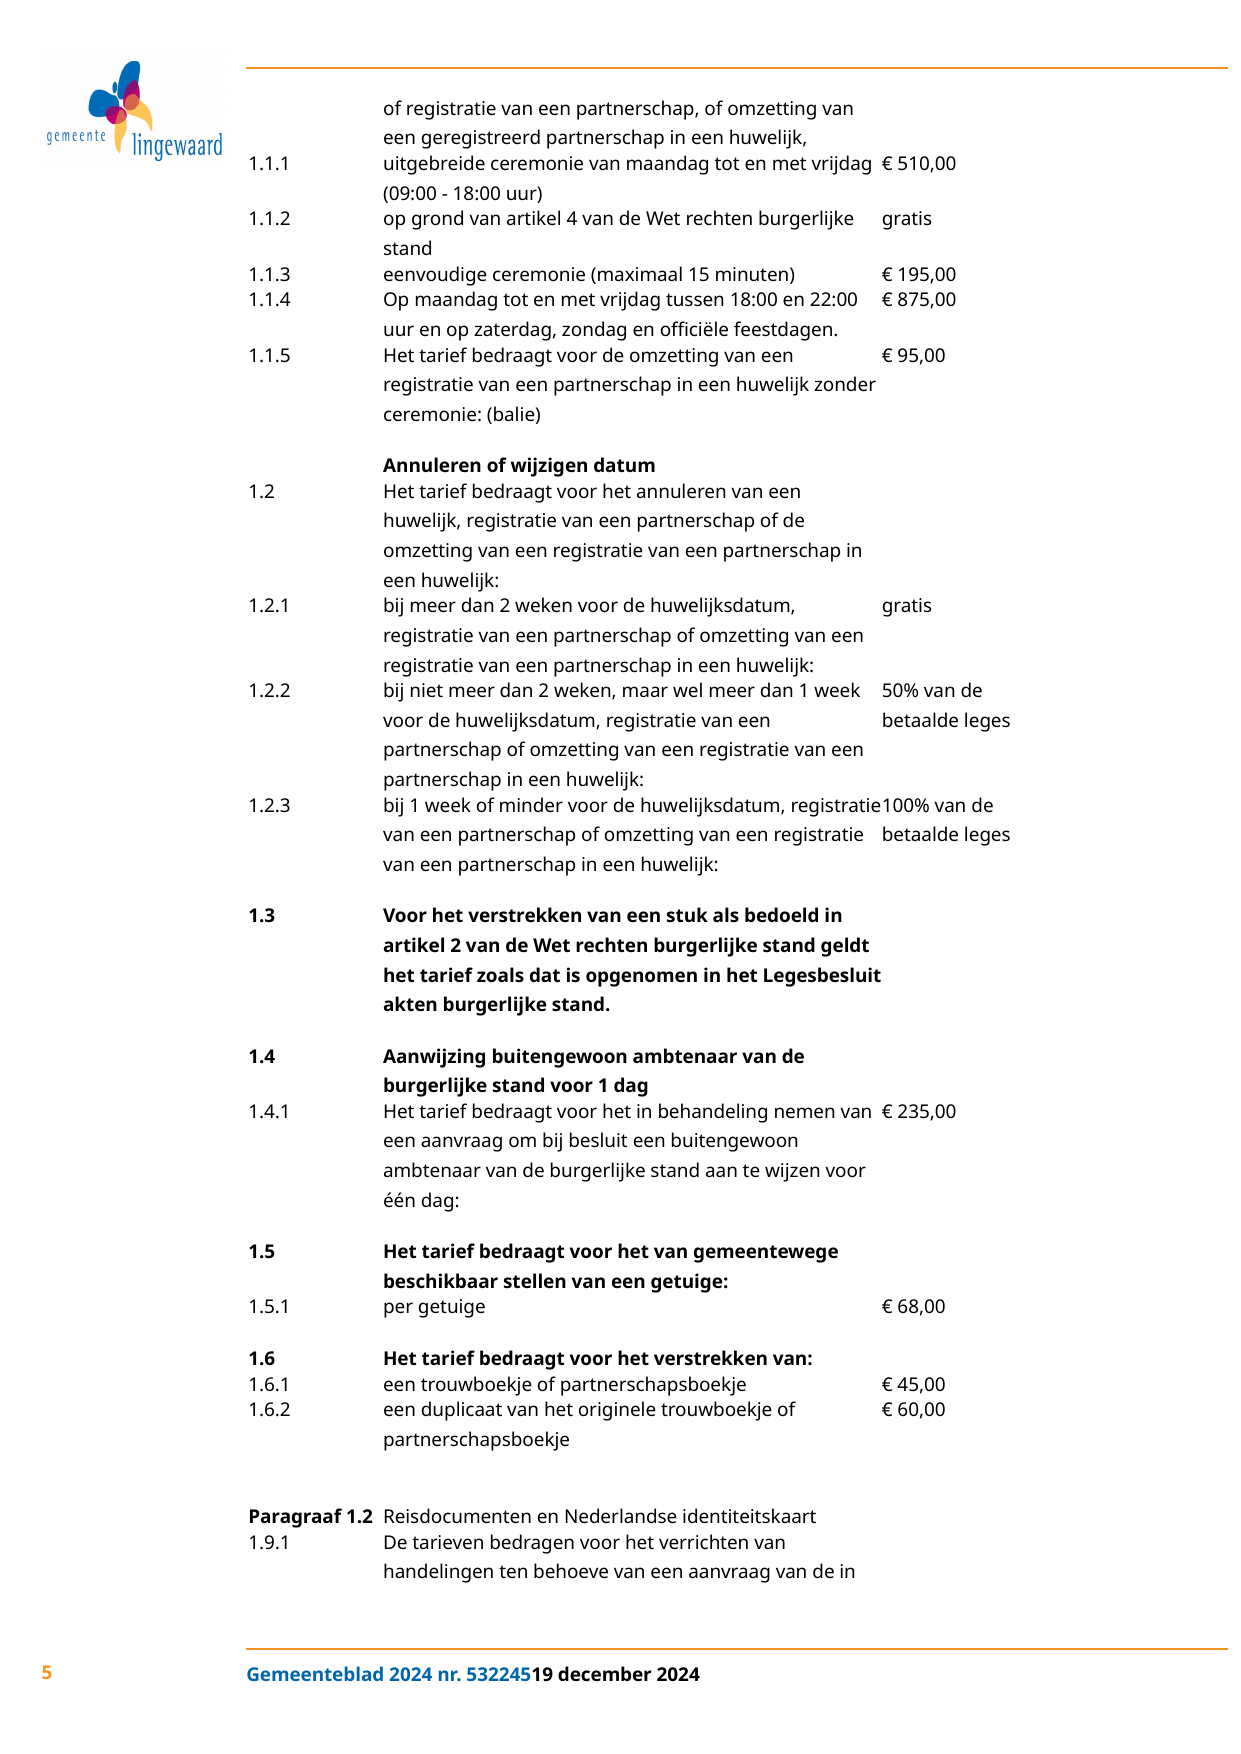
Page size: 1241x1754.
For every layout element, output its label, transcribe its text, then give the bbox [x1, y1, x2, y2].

table_cell [1017, 1213, 1152, 1238]
table_cell [1017, 1397, 1152, 1452]
table_cell [248, 1319, 383, 1345]
table_cell € 510,00 [882, 150, 1017, 205]
table_cell [1017, 261, 1152, 286]
table_cell [1017, 792, 1152, 877]
table_cell € 95,00 [882, 342, 1017, 427]
table_cell 1.5 [248, 1238, 383, 1294]
table_cell [1017, 342, 1152, 427]
table_cell € 45,00 [882, 1371, 1017, 1397]
table_cell De tarieven bedragen voor het verrichten van handelingen ten behoeve van een aanvraag van de in [383, 1529, 882, 1584]
table_cell per getuige [383, 1294, 882, 1319]
table_cell Annuleren of wijzigen datum [383, 453, 882, 478]
table_cell 1.2.2 [248, 678, 383, 792]
table_cell [882, 1043, 1017, 1098]
table_cell [248, 453, 383, 478]
table_cell op grond van artikel 4 van de Wet rechten burgerlijke stand [383, 205, 882, 261]
table_cell bij 1 week of minder voor de huwelijksdatum, registratie van een partnerschap of omzetting van een registratie van een partnerschap in een huwelijk: [383, 792, 882, 877]
table_cell [248, 95, 383, 150]
table_cell [383, 1213, 882, 1238]
table_cell 100% van de betaalde leges [882, 792, 1017, 877]
table_cell [882, 877, 1017, 903]
table_cell [1017, 1371, 1152, 1397]
table_cell gratis [882, 593, 1017, 677]
table_cell uitgebreide ceremonie van maandag tot en met vrijdag (09:00 - 18:00 uur) [383, 150, 882, 205]
table_cell € 68,00 [882, 1294, 1017, 1319]
table_cell [248, 427, 383, 452]
table_cell [248, 1478, 383, 1503]
table_cell [1017, 1452, 1152, 1478]
table_cell [1017, 1238, 1152, 1294]
table_cell Het tarief bedraagt voor het annuleren van een huwelijk, registratie van een partnerschap of de omzetting van een registratie van een partnerschap in een huwelijk: [383, 478, 882, 593]
table_cell [1017, 1098, 1152, 1213]
table_cell [882, 1345, 1017, 1371]
table_cell 1.3 [248, 903, 383, 1017]
table_cell [248, 1452, 383, 1478]
table_cell 1.1.3 [248, 261, 383, 286]
table_cell een duplicaat van het originele trouwboekje of partnerschapsboekje [383, 1397, 882, 1452]
table_cell [1017, 1478, 1152, 1503]
table_cell [882, 95, 1017, 150]
table_cell [1017, 877, 1152, 903]
table_cell [248, 1213, 383, 1238]
table_cell [882, 478, 1017, 593]
table_cell [1017, 1017, 1152, 1043]
table_cell Paragraaf 1.2 [248, 1503, 383, 1529]
table_cell [882, 1319, 1017, 1345]
table_cell Voor het verstrekken van een stuk als bedoeld in artikel 2 van de Wet rechten burgerlijke stand geldt het tarief zoals dat is opgenomen in het Legesbesluit akten burgerlijke stand. [383, 903, 882, 1017]
table_cell € 235,00 [882, 1098, 1017, 1213]
table_cell Het tarief bedraagt voor het in behandeling nemen van een aanvraag om bij besluit een buitengewoon ambtenaar van de burgerlijke stand aan te wijzen voor één dag: [383, 1098, 882, 1213]
table_cell 1.2.3 [248, 792, 383, 877]
table_cell [882, 1017, 1017, 1043]
table_cell Op maandag tot en met vrijdag tussen 18:00 en 22:00 uur en op zaterdag, zondag en officiële feestdagen. [383, 286, 882, 342]
table_cell 1.4 [248, 1043, 383, 1098]
table_cell [1017, 150, 1152, 205]
table_cell 1.4.1 [248, 1098, 383, 1213]
table_cell Het tarief bedraagt voor het verstrekken van: [383, 1345, 882, 1371]
table_cell gratis [882, 205, 1017, 261]
table_cell bij niet meer dan 2 weken, maar wel meer dan 1 week voor de huwelijksdatum, registratie van een partnerschap of omzetting van een registratie van een partnerschap in een huwelijk: [383, 678, 882, 792]
table_cell 1.2.1 [248, 593, 383, 677]
table_cell [882, 1238, 1017, 1294]
table_cell of registratie van een partnerschap, of omzetting van een geregistreerd partnerschap in een huwelijk, [383, 95, 882, 150]
table_cell [882, 453, 1017, 478]
table_cell [1017, 1319, 1152, 1345]
picture [41, 47, 231, 172]
table_cell [1017, 427, 1152, 452]
table_cell [1017, 593, 1152, 677]
table_cell Aanwijzing buitengewoon ambtenaar van de burgerlijke stand voor 1 dag [383, 1043, 882, 1098]
table_cell [1017, 1503, 1152, 1529]
table_cell bij meer dan 2 weken voor de huwelijksdatum, registratie van een partnerschap of omzetting van een registratie van een partnerschap in een huwelijk: [383, 593, 882, 677]
table_cell 50% van de betaalde leges [882, 678, 1017, 792]
table_cell [1017, 205, 1152, 261]
table_cell Reisdocumenten en Nederlandse identiteitskaart [383, 1503, 882, 1529]
table_cell 1.1.1 [248, 150, 383, 205]
table_cell € 60,00 [882, 1397, 1017, 1452]
table_cell [1017, 1294, 1152, 1319]
table_cell Het tarief bedraagt voor het van gemeentewege beschikbaar stellen van een getuige: [383, 1238, 882, 1294]
table_cell [1017, 453, 1152, 478]
table_cell [882, 1478, 1017, 1503]
table_cell [1017, 1043, 1152, 1098]
table_cell 1.2 [248, 478, 383, 593]
table_cell [383, 1319, 882, 1345]
table_cell 1.1.5 [248, 342, 383, 427]
table_cell 1.5.1 [248, 1294, 383, 1319]
table_cell 1.1.4 [248, 286, 383, 342]
table_cell eenvoudige ceremonie (maximaal 15 minuten) [383, 261, 882, 286]
table_cell 1.1.2 [248, 205, 383, 261]
table_cell [1017, 1345, 1152, 1371]
table_cell [248, 1017, 383, 1043]
table_cell [383, 1452, 882, 1478]
table_cell [248, 877, 383, 903]
table_cell [1017, 478, 1152, 593]
table_cell [882, 1213, 1017, 1238]
table_cell 1.9.1 [248, 1529, 383, 1584]
table_cell [1017, 678, 1152, 792]
table_cell [1017, 286, 1152, 342]
table_cell [882, 1503, 1017, 1529]
table_cell [383, 427, 882, 452]
table_cell [383, 1478, 882, 1503]
table_cell [383, 877, 882, 903]
table_cell [882, 903, 1017, 1017]
table_cell [882, 1529, 1017, 1584]
table_cell [383, 1017, 882, 1043]
table_cell [882, 427, 1017, 452]
table_cell [1017, 903, 1152, 1017]
table_cell [882, 1452, 1017, 1478]
table_cell 1.6.1 [248, 1371, 383, 1397]
table_cell € 195,00 [882, 261, 1017, 286]
table_cell € 875,00 [882, 286, 1017, 342]
table_cell [1017, 1529, 1152, 1584]
table_cell [1017, 95, 1152, 150]
table_cell Het tarief bedraagt voor de omzetting van een registratie van een partnerschap in een huwelijk zonder ceremonie: (balie) [383, 342, 882, 427]
table_cell 1.6 [248, 1345, 383, 1371]
table_cell een trouwboekje of partnerschapsboekje [383, 1371, 882, 1397]
table_cell 1.6.2 [248, 1397, 383, 1452]
